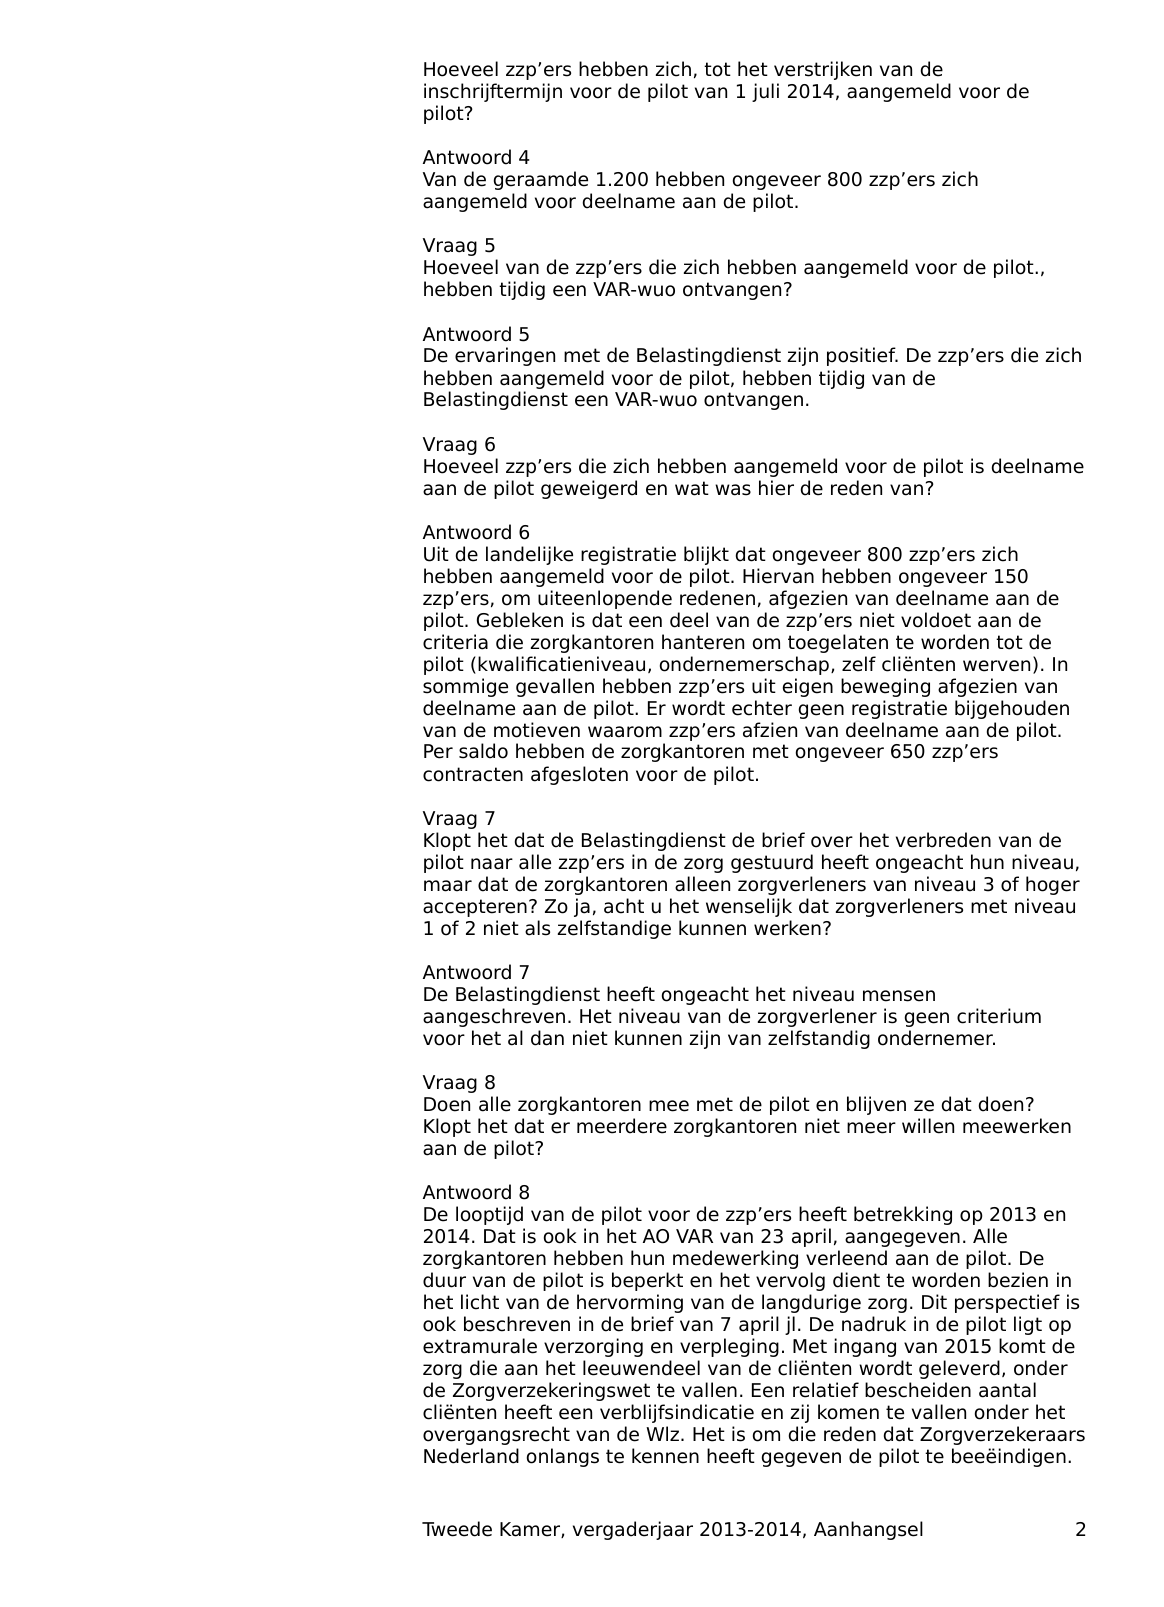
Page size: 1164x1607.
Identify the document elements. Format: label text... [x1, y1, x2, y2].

text Hoeveel zzp’ers die zich hebben aangemeld voor de pilot is deelname aan de pilot geweigerd en wat was hier de reden van? [422, 456, 1087, 499]
text Hoeveel van de zzp’ers die zich hebben aangemeld voor de pilot., hebben tijdig een VAR-wuo ontvangen? [422, 257, 1087, 301]
text De ervaringen met de Belastingdienst zijn positief. De zzp’ers die zich hebben aangemeld voor de pilot, hebben tijdig van de Belastingdienst een VAR-wuo ontvangen. [422, 345, 1087, 411]
text De looptijd van de pilot voor de zzp’ers heeft betrekking op 2013 en 2014. Dat is ook in het AO VAR van 23 april, aangegeven. Alle zorgkantoren hebben hun medewerking verleend aan de pilot. De duur van de pilot is beperkt en het vervolg dient te worden bezien in het licht van de hervorming van de langdurige zorg. Dit perspectief is ook beschreven in de brief van 7 april jl. De nadruk in de pilot ligt op extramurale verzorging en verpleging. Met ingang van 2015 komt de zorg die aan het leeuwendeel van de cliënten wordt geleverd, onder de Zorgverzekeringswet te vallen. Een relatief bescheiden aantal cliënten heeft een verblijfsindicatie en zij komen te vallen onder het overgangsrecht van de Wlz. Het is om die reden dat Zorgverzekeraars Nederland onlangs te kennen heeft gegeven de pilot te beeëindigen. [422, 1204, 1087, 1468]
text Hoeveel zzp’ers hebben zich, tot het verstrijken van de inschrijftermijn voor de pilot van 1 juli 2014, aangemeld voor de pilot? [422, 59, 1087, 125]
text Antwoord 8 [422, 1182, 1087, 1204]
text Vraag 8 [422, 1072, 1087, 1094]
text Vraag 7 [422, 808, 1087, 829]
text Vraag 5 [422, 235, 1087, 257]
text Antwoord 4 [422, 147, 1087, 169]
text Doen alle zorgkantoren mee met de pilot en blijven ze dat doen? Klopt het dat er meerdere zorgkantoren niet meer willen meewerken aan de pilot? [422, 1094, 1087, 1160]
text Antwoord 7 [422, 962, 1087, 984]
text Vraag 6 [422, 433, 1087, 456]
text Van de geraamde 1.200 hebben ongeveer 800 zzp’ers zich aangemeld voor deelname aan de pilot. [422, 169, 1087, 213]
text Antwoord 5 [422, 323, 1087, 345]
text De Belastingdienst heeft ongeacht het niveau mensen aangeschreven. Het niveau van de zorgverlener is geen criterium voor het al dan niet kunnen zijn van zelfstandig ondernemer. [422, 984, 1087, 1049]
text Klopt het dat de Belastingdienst de brief over het verbreden van de pilot naar alle zzp’ers in de zorg gestuurd heeft ongeacht hun niveau, maar dat de zorgkantoren alleen zorgverleners van niveau 3 of hoger accepteren? Zo ja, acht u het wenselijk dat zorgverleners met niveau 1 of 2 niet als zelfstandige kunnen werken? [422, 829, 1087, 939]
text Antwoord 6 [422, 522, 1087, 544]
text Uit de landelijke registratie blijkt dat ongeveer 800 zzp’ers zich hebben aangemeld voor de pilot. Hiervan hebben ongeveer 150 zzp’ers, om uiteenlopende redenen, afgezien van deelname aan de pilot. Gebleken is dat een deel van de zzp’ers niet voldoet aan de criteria die zorgkantoren hanteren om toegelaten te worden tot de pilot (kwalificatieniveau, ondernemerschap, zelf cliënten werven). In sommige gevallen hebben zzp’ers uit eigen beweging afgezien van deelname aan de pilot. Er wordt echter geen registratie bijgehouden van de motieven waarom zzp’ers afzien van deelname aan de pilot. Per saldo hebben de zorgkantoren met ongeveer 650 zzp’ers contracten afgesloten voor de pilot. [422, 544, 1087, 785]
